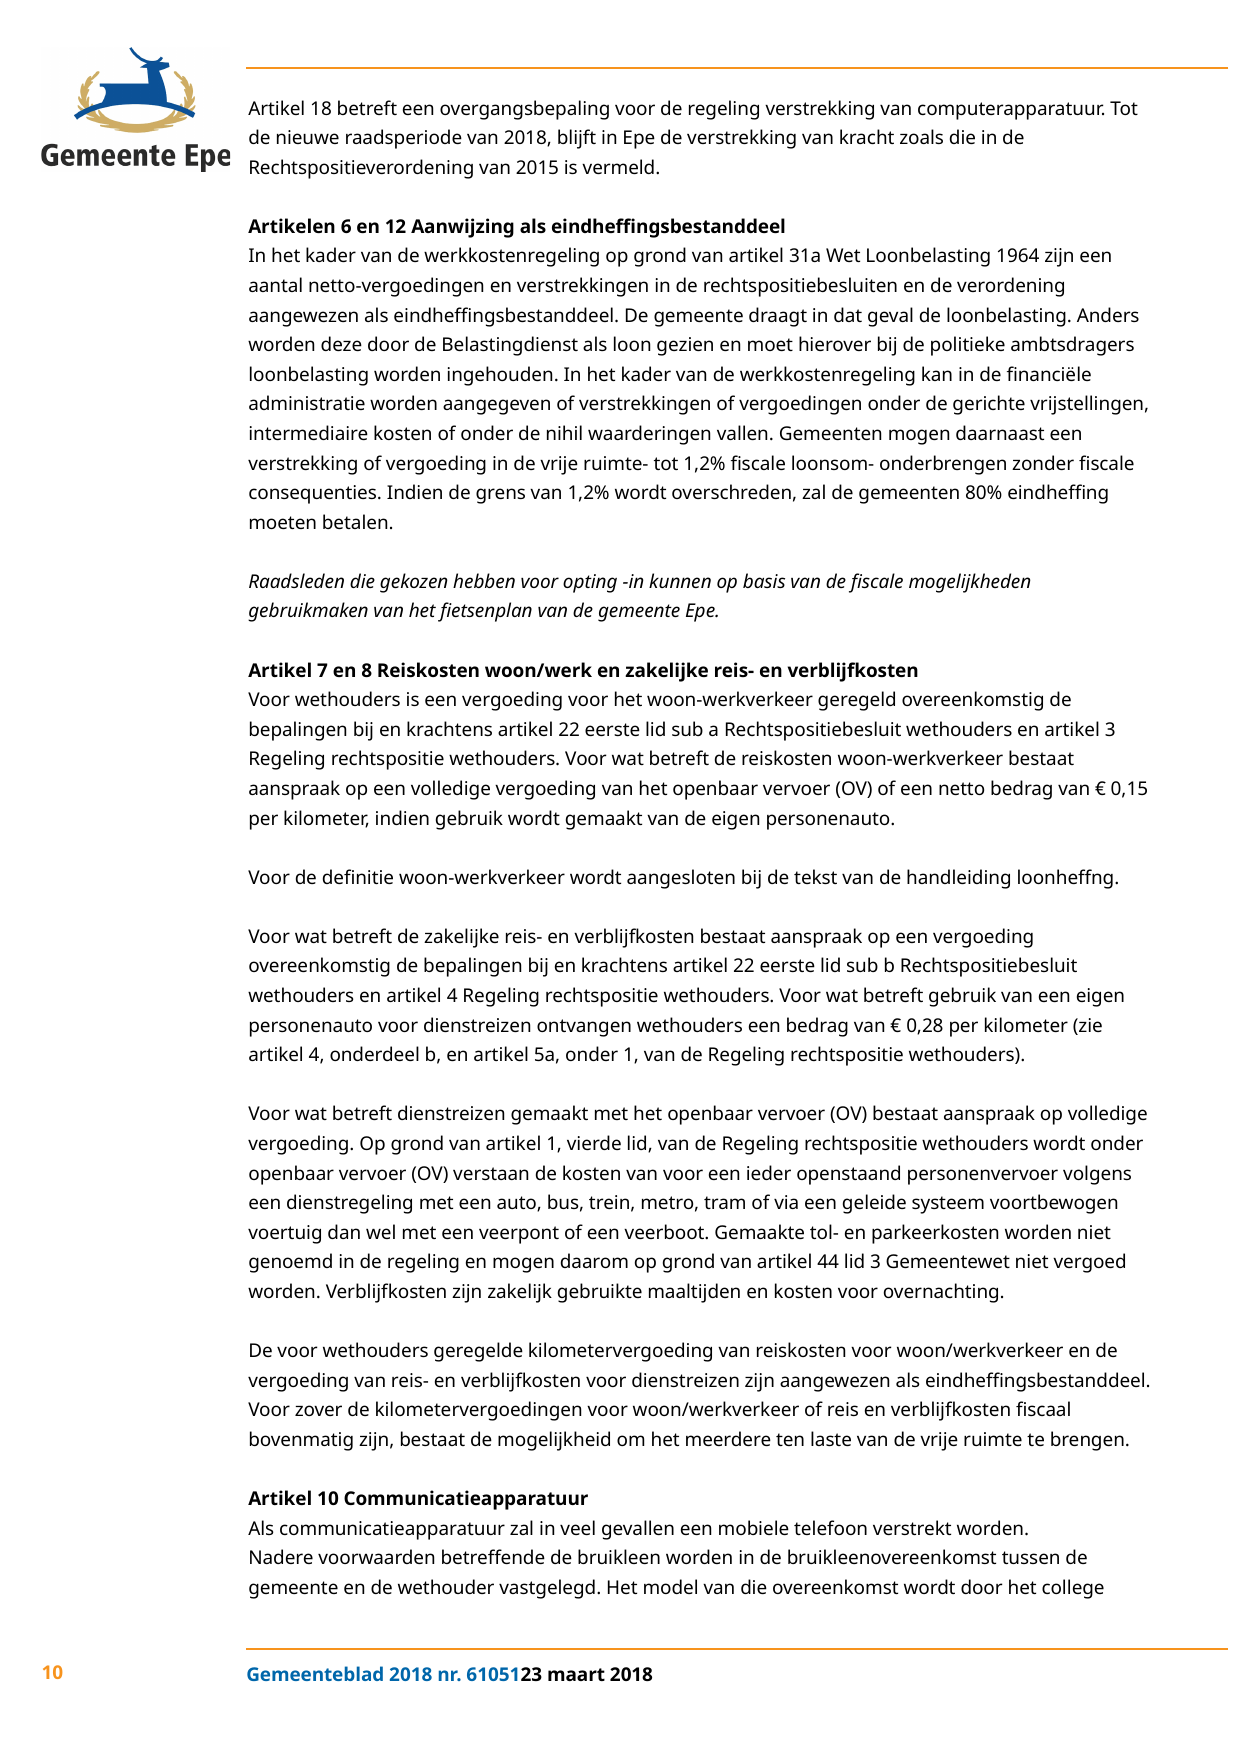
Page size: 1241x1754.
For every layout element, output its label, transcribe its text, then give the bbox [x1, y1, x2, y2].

text Artikelen 6 en 12 Aanwijzing als eindheffingsbestanddeel [248, 213, 1152, 239]
text Artikel 10 Communicatieapparatuur [248, 1485, 1152, 1511]
text In het kader van de werkkostenregeling op grond van artikel 31a Wet Loonbelasting 1964 zijn een aantal netto-vergoedingen en verstrekkingen in de rechtspositiebesluiten en de verordening aangewezen als eindheffingsbestanddeel. De gemeente draagt in dat geval de loonbelasting. Anders worden deze door de Belastingdienst als loon gezien en moet hierover bij de politieke ambtsdragers loonbelasting worden ingehouden. In het kader van de werkkostenregeling kan in de financiële administratie worden aangegeven of verstrekkingen of vergoedingen onder de gerichte vrijstellingen, intermediaire kosten of onder de nihil waarderingen vallen. Gemeenten mogen daarnaast een verstrekking of vergoeding in de vrije ruimte- tot 1,2% fiscale loonsom- onderbrengen zonder fiscale consequenties. Indien de grens van 1,2% wordt overschreden, zal de gemeenten 80% eindheffing moeten betalen. [248, 243, 1152, 535]
text Artikel 7 en 8 Reiskosten woon/werk en zakelijke reis- en verblijfkosten [248, 657, 1152, 683]
picture [41, 47, 231, 172]
text Raadsleden die gekozen hebben voor opting -in kunnen op basis van de fiscale mogelijkheden gebruikmaken van het fietsenplan van de gemeente Epe. [248, 568, 1152, 623]
text Voor wethouders is een vergoeding voor het woon-werkverkeer geregeld overeenkomstig de bepalingen bij en krachtens artikel 22 eerste lid sub a Rechtspositiebesluit wethouders en artikel 3 Regeling rechtspositie wethouders. Voor wat betreft de reiskosten woon-werkverkeer bestaat aanspraak op een volledige vergoeding van het openbaar vervoer (OV) of een netto bedrag van € 0,15 per kilometer, indien gebruik wordt gemaakt van de eigen personenauto. [248, 686, 1152, 831]
text Voor wat betreft de zakelijke reis- en verblijfkosten bestaat aanspraak op een vergoeding overeenkomstig de bepalingen bij en krachtens artikel 22 eerste lid sub b Rechtspositiebesluit wethouders en artikel 4 Regeling rechtspositie wethouders. Voor wat betreft gebruik van een eigen personenauto voor dienstreizen ontvangen wethouders een bedrag van € 0,28 per kilometer (zie artikel 4, onderdeel b, en artikel 5a, onder 1, van de Regeling rechtspositie wethouders). [248, 923, 1152, 1067]
text Voor de definitie woon-werkverkeer wordt aangesloten bij de tekst van de handleiding loonheffng. [248, 864, 1152, 890]
text Artikel 18 betreft een overgangsbepaling voor de regeling verstrekking van computerapparatuur. Tot de nieuwe raadsperiode van 2018, blijft in Epe de verstrekking van kracht zoals die in de Rechtspositieverordening van 2015 is vermeld. [248, 95, 1152, 180]
text De voor wethouders geregelde kilometervergoeding van reiskosten voor woon/werkverkeer en de vergoeding van reis- en verblijfkosten voor dienstreizen zijn aangewezen als eindheffingsbestanddeel. Voor zover de kilometervergoedingen voor woon/werkverkeer of reis en verblijfkosten fiscaal bovenmatig zijn, bestaat de mogelijkheid om het meerdere ten laste van de vrije ruimte te brengen. [248, 1337, 1152, 1452]
text Voor wat betreft dienstreizen gemaakt met het openbaar vervoer (OV) bestaat aanspraak op volledige vergoeding. Op grond van artikel 1, vierde lid, van de Regeling rechtspositie wethouders wordt onder openbaar vervoer (OV) verstaan de kosten van voor een ieder openstaand personenvervoer volgens een dienstregeling met een auto, bus, trein, metro, tram of via een geleide systeem voortbewogen voertuig dan wel met een veerpont of een veerboot. Gemaakte tol- en parkeerkosten worden niet genoemd in de regeling en mogen daarom op grond van artikel 44 lid 3 Gemeentewet niet vergoed worden. Verblijfkosten zijn zakelijk gebruikte maaltijden en kosten voor overnachting. [248, 1101, 1152, 1304]
text Nadere voorwaarden betreffende de bruikleen worden in de bruikleenovereenkomst tussen de gemeente en de wethouder vastgelegd. Het model van die overeenkomst wordt door het college [248, 1544, 1152, 1600]
text Als communicatieapparatuur zal in veel gevallen een mobiele telefoon verstrekt worden. [248, 1515, 1152, 1541]
